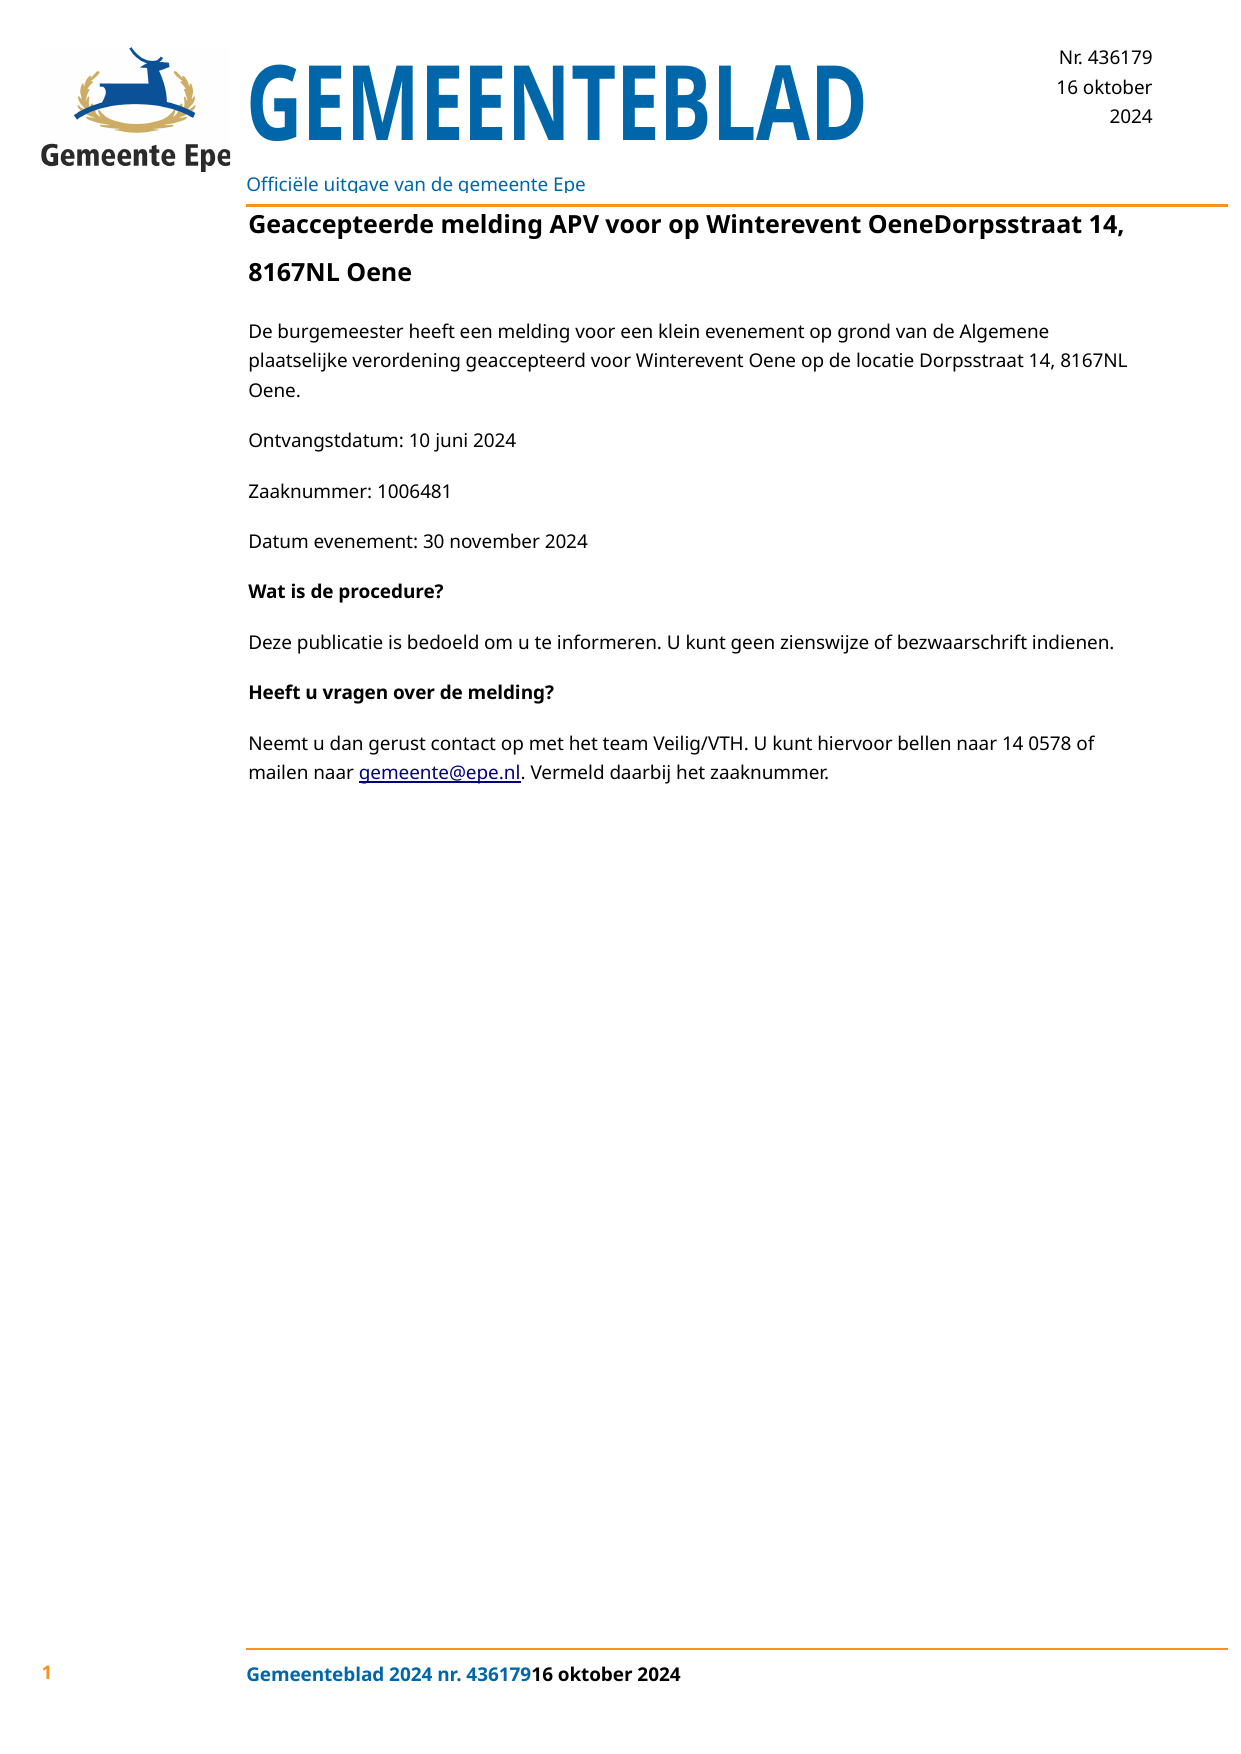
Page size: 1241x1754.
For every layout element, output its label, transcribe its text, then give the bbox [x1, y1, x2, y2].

text Wat is de procedure? [248, 579, 1152, 604]
text Ontvangstdatum: 10 juni 2024 [248, 427, 1152, 453]
text Deze publicatie is bedoeld om u te informeren. U kunt geen zienswijze of bezwaarschrift indienen. [248, 629, 1152, 655]
text Heeft u vragen over de melding? [248, 679, 1152, 705]
text Geaccepteerde melding APV voor op Winterevent OeneDorpsstraat 14, 8167NL Oene [248, 207, 1152, 288]
text Neemt u dan gerust contact op met het team Veilig/VTH. U kunt hiervoor bellen naar 14 0578 of mailen naar gemeente@epe.nl. Vermeld daarbij het zaaknummer. [248, 730, 1152, 785]
text Zaaknummer: 1006481 [248, 478, 1152, 504]
text De burgemeester heeft een melding voor een klein evenement op grond van de Algemene plaatselijke verordening geaccepteerd voor Winterevent Oene op de locatie Dorpsstraat 14, 8167NL Oene. [248, 318, 1152, 403]
picture [41, 47, 231, 172]
text Datum evenement: 30 november 2024 [248, 528, 1152, 554]
